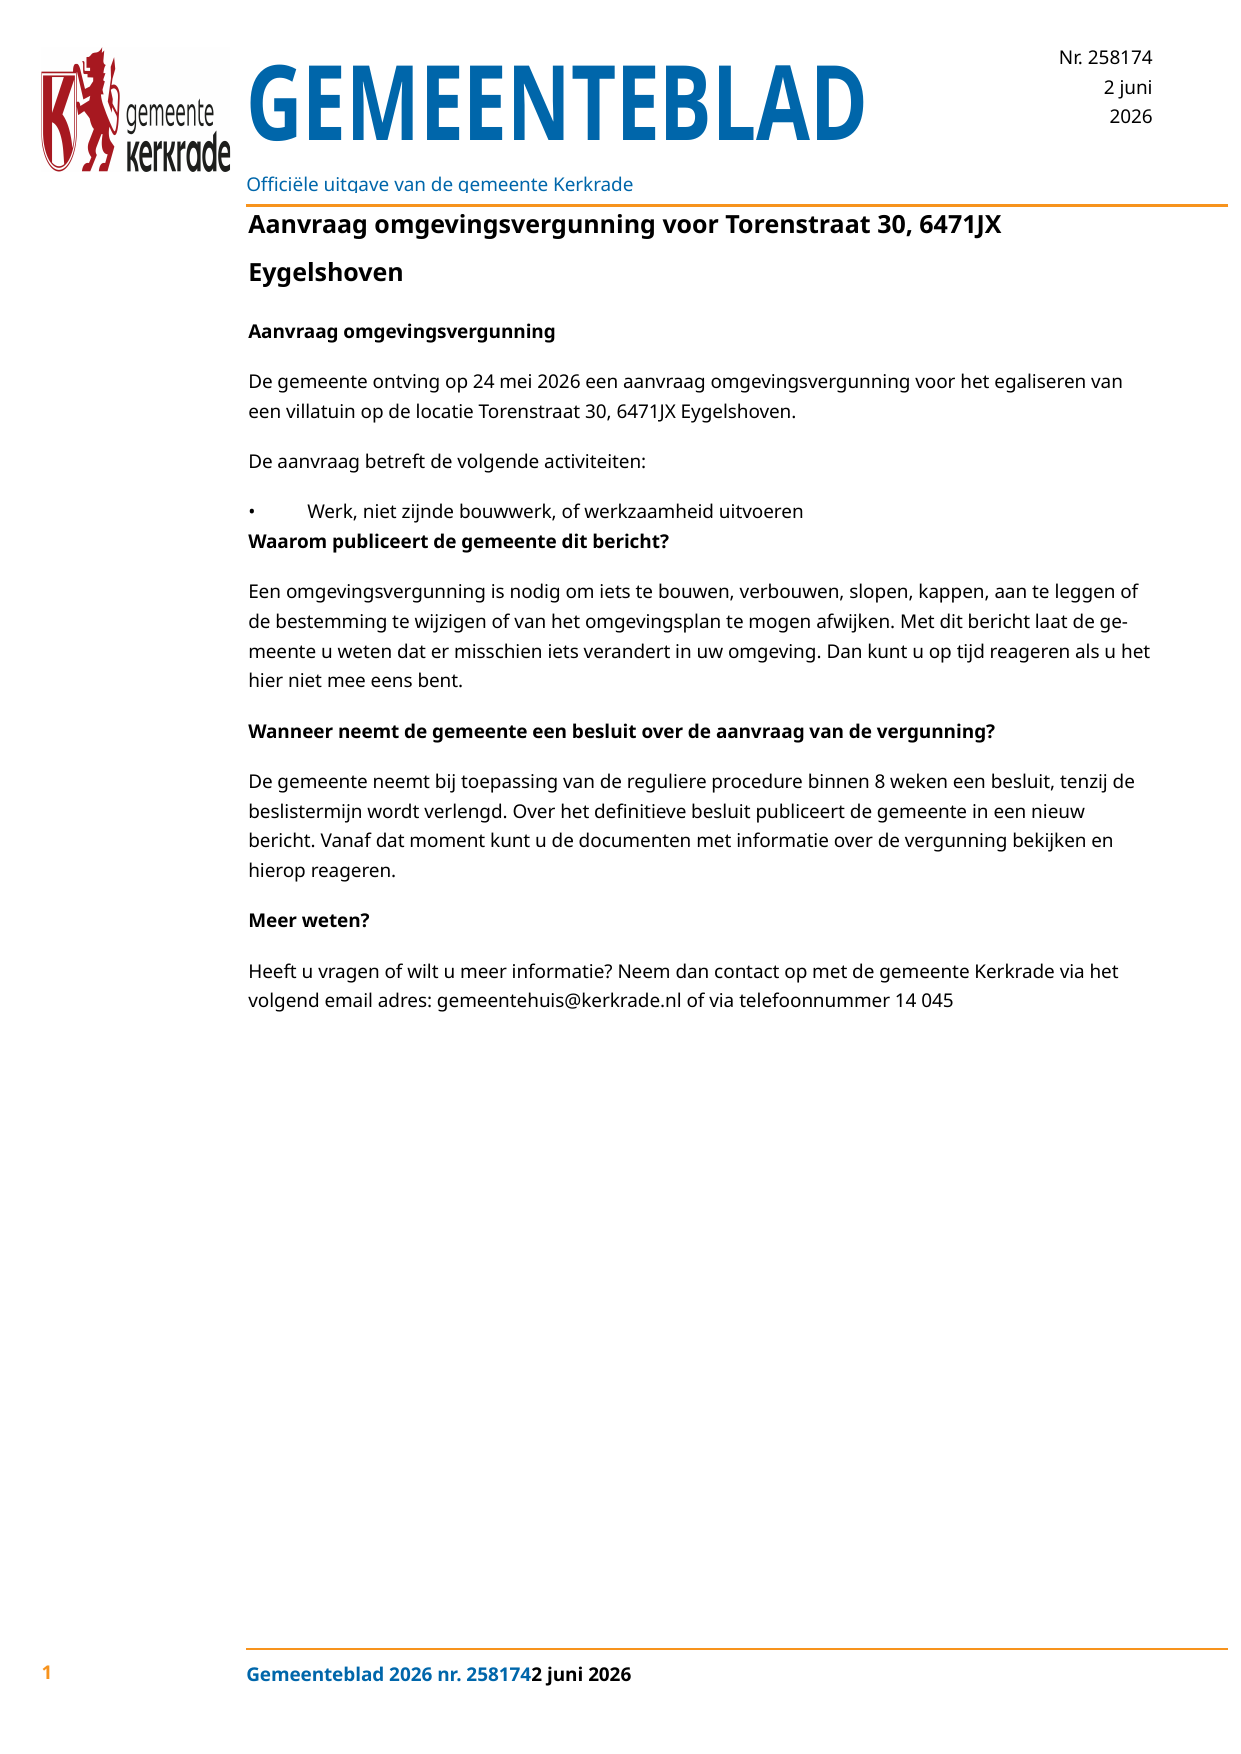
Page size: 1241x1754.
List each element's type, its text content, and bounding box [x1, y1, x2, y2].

text Waarom publiceert de gemeente dit bericht? [248, 528, 1152, 554]
text Wanneer neemt de gemeente een besluit over de aanvraag van de vergunning? [248, 718, 1152, 744]
text De gemeente neemt bij toepassing van de reguliere procedure binnen 8 weken een besluit, tenzij de beslistermijn wordt verlengd. Over het definitieve besluit publiceert de gemeente in een nieuw bericht. Vanaf dat moment kunt u de documenten met informatie over de vergunning bekijken en hierop reageren. [248, 768, 1152, 883]
text Meer weten? [248, 907, 1152, 933]
text Aanvraag omgevingsvergunning voor Torenstraat 30, 6471JX Eygelshoven [248, 207, 1152, 288]
text Heeft u vragen of wilt u meer informatie? Neem dan contact op met de gemeente Kerkrade via het volgend email adres: gemeentehuis@kerkrade.nl of via telefoonnummer 14 045 [248, 958, 1152, 1013]
list Werk, niet zijnde bouwwerk, of werkzaamheid uitvoeren [248, 499, 1152, 524]
text De aanvraag betreft de volgende activiteiten: [248, 448, 1152, 474]
text De gemeente ontving op 24 mei 2026 een aanvraag omgevingsvergunning voor het egaliseren van een villatuin op de locatie Torenstraat 30, 6471JX Eygelshoven. [248, 368, 1152, 424]
text Aanvraag omgevingsvergunning [248, 318, 1152, 344]
picture [41, 47, 231, 172]
text Een omgevingsvergunning is nodig om iets te bouwen, verbouwen, slopen, kappen, aan te leggen of de bestemming te wijzigen of van het omgevingsplan te mogen afwijken. Met dit bericht laat de ge- meente u weten dat er misschien iets verandert in uw omgeving. Dan kunt u op tijd reageren als u het hier niet mee eens bent. [248, 579, 1152, 693]
